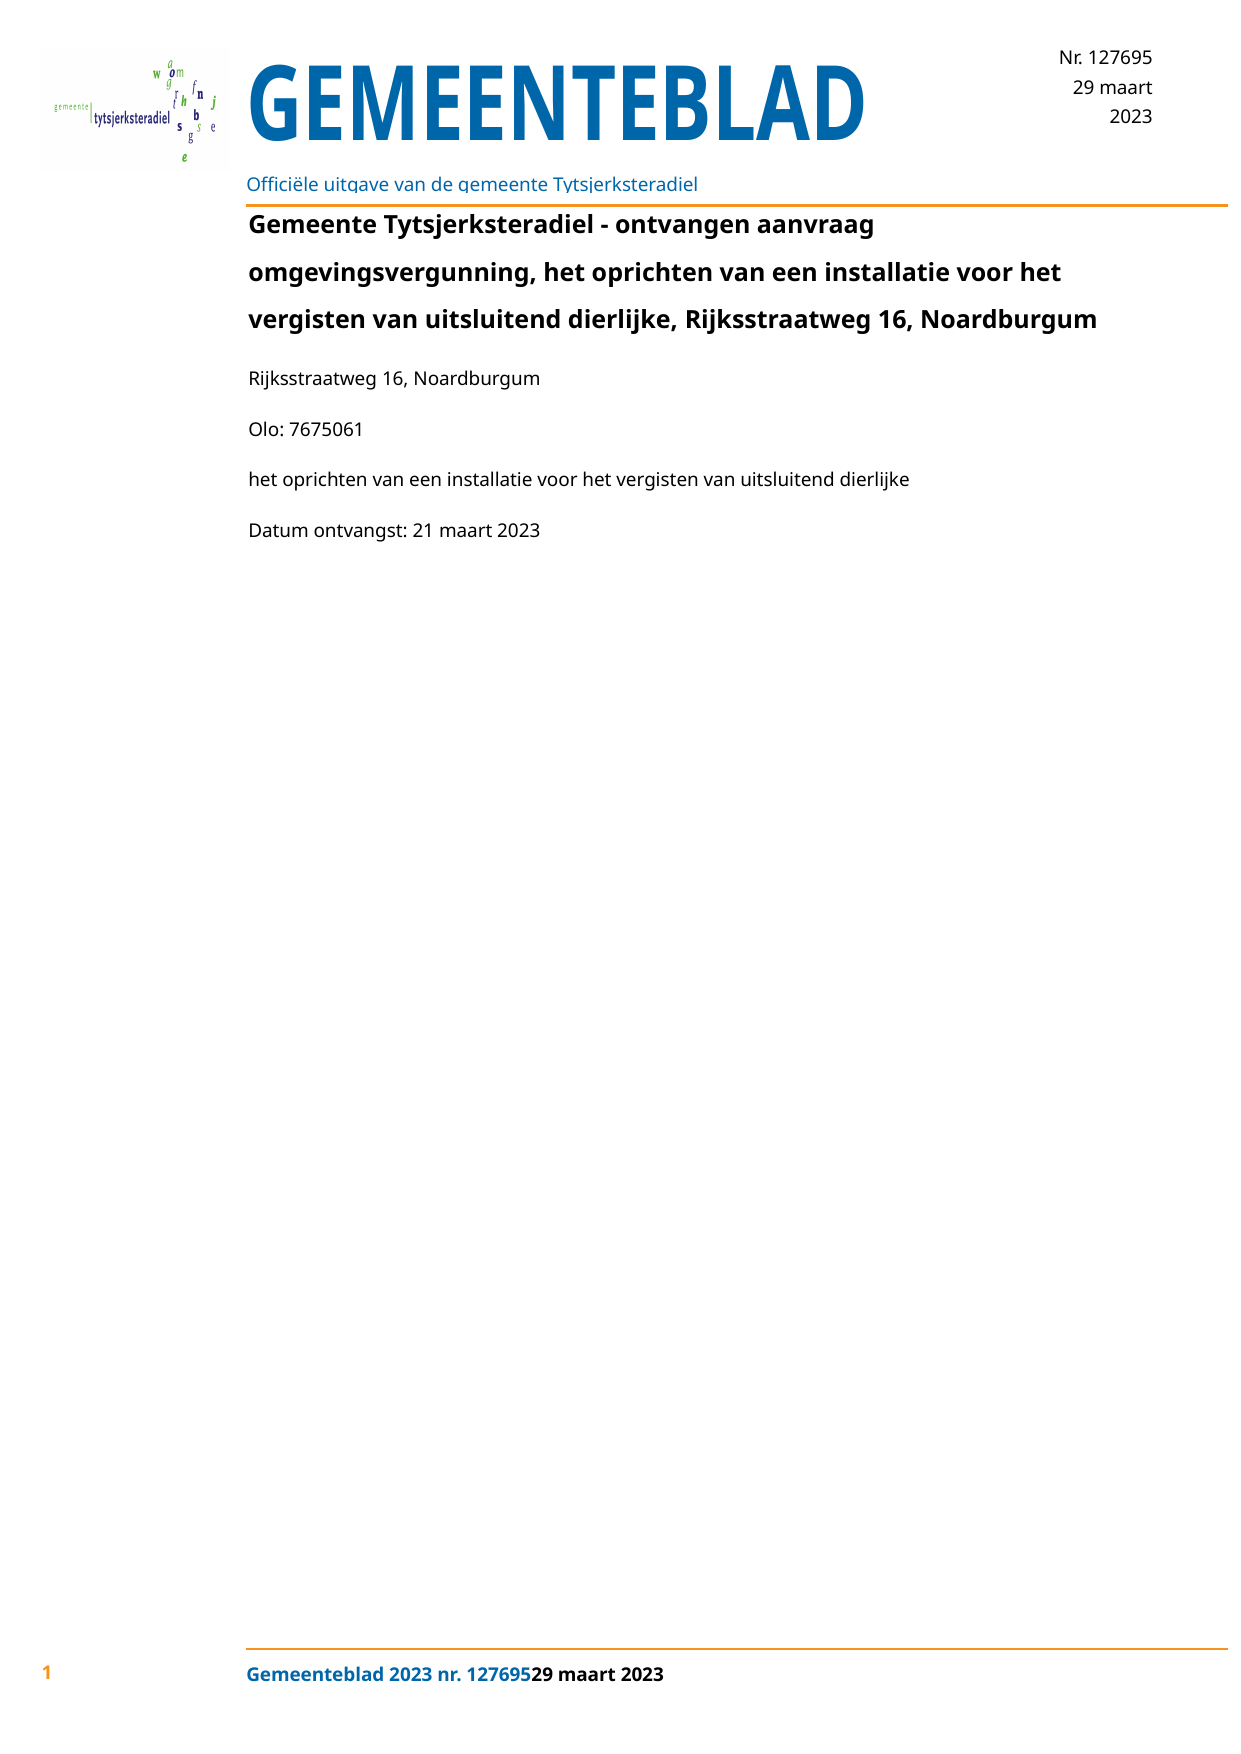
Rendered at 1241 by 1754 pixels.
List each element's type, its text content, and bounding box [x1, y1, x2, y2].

text het oprichten van een installatie voor het vergisten van uitsluitend dierlijke [248, 466, 1152, 492]
text Olo: 7675061 [248, 416, 1152, 442]
picture [41, 47, 231, 172]
text Gemeente Tytsjerksteradiel - ontvangen aanvraag omgevingsvergunning, het oprichten van een installatie voor het vergisten van uitsluitend dierlijke, Rijksstraatweg 16, Noardburgum [248, 207, 1152, 336]
text Rijksstraatweg 16, Noardburgum [248, 366, 1152, 391]
text Datum ontvangst: 21 maart 2023 [248, 517, 1152, 542]
